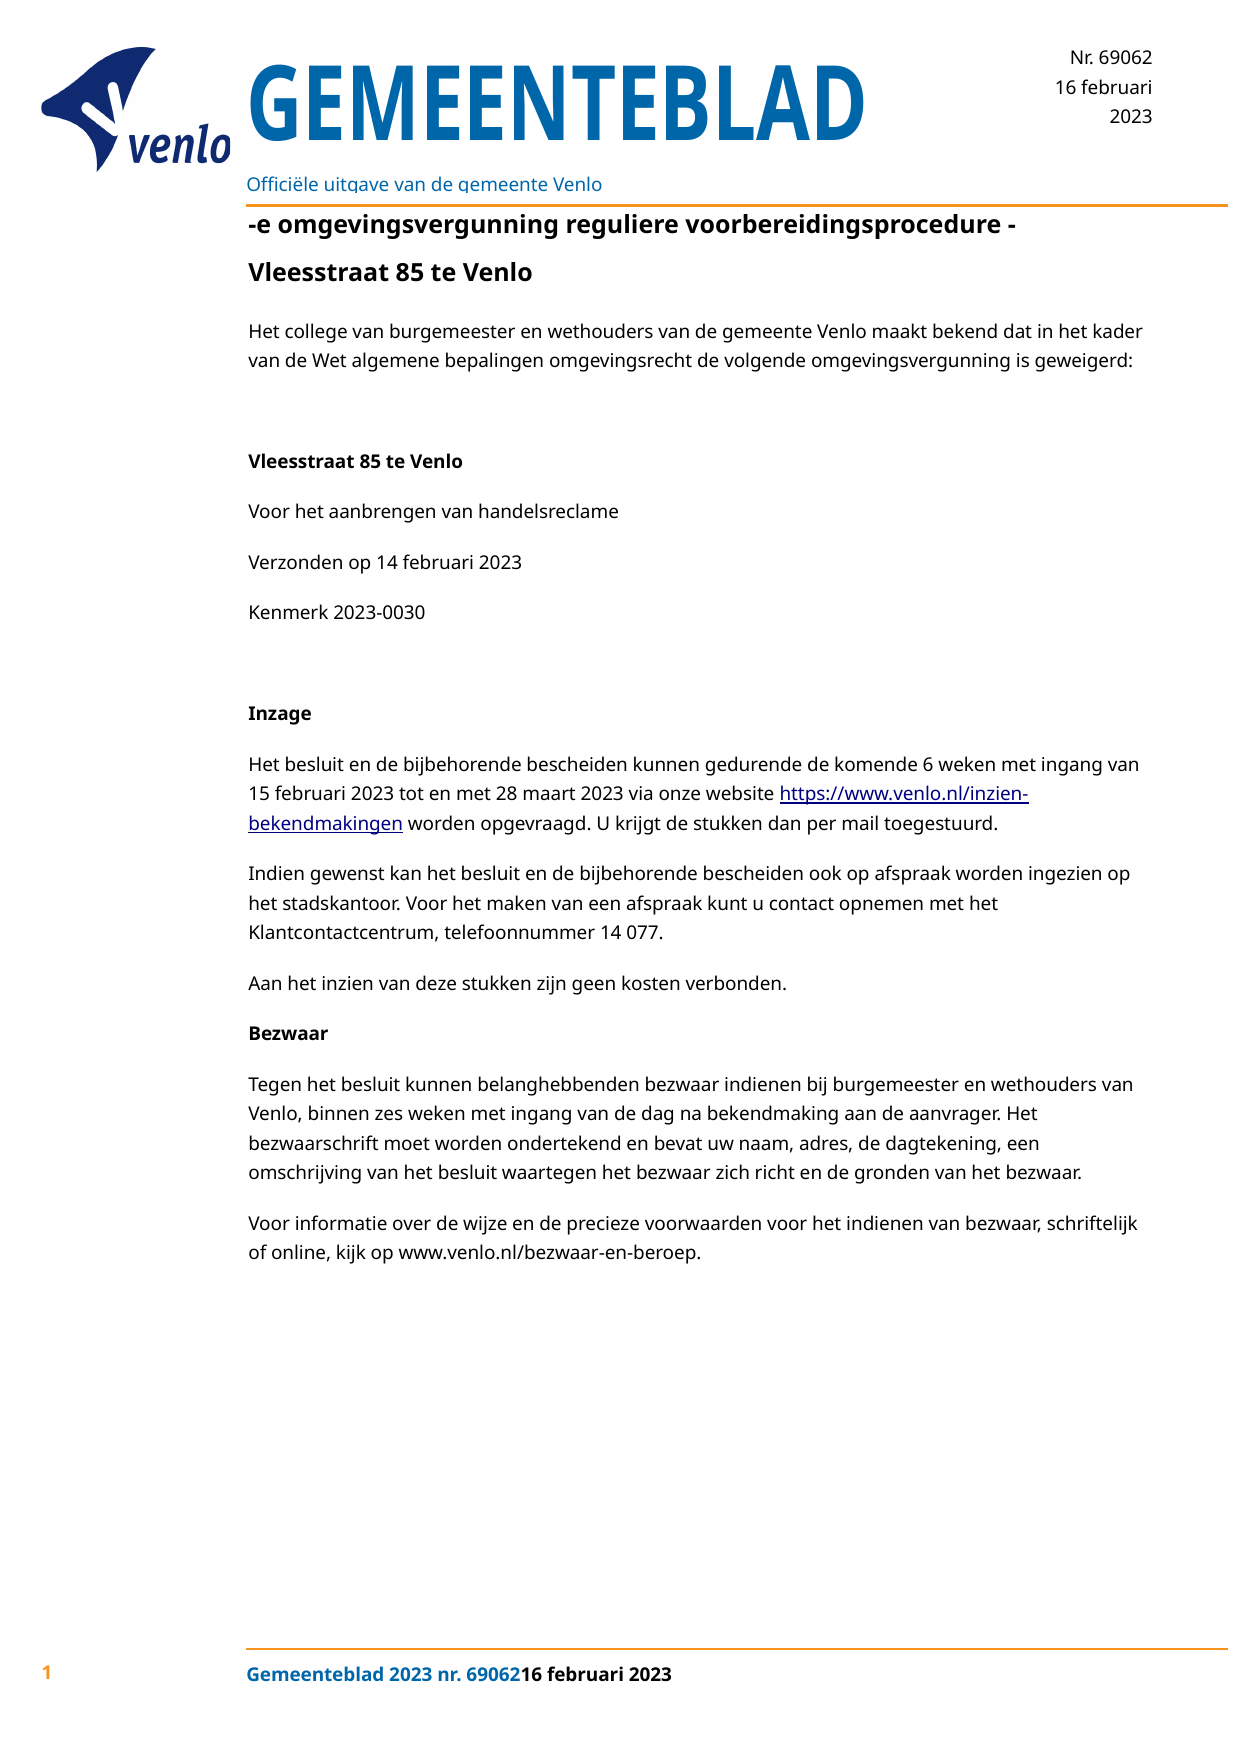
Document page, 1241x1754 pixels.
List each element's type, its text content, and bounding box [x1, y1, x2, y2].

text Inzage [248, 700, 1152, 726]
text Het besluit en de bijbehorende bescheiden kunnen gedurende de komende 6 weken met ingang van 15 februari 2023 tot en met 28 maart 2023 via onze website https://www.venlo.nl/inzien-bekendmakingen worden opgevraagd. U krijgt de stukken dan per mail toegestuurd. [248, 751, 1152, 836]
picture [41, 47, 231, 172]
text Aan het inzien van deze stukken zijn geen kosten verbonden. [248, 970, 1152, 996]
text -e omgevingsvergunning reguliere voorbereidingsprocedure - Vleesstraat 85 te Venlo [248, 207, 1152, 288]
text Bezwaar [248, 1020, 1152, 1046]
text Voor informatie over de wijze en de precieze voorwaarden voor het indienen van bezwaar, schriftelijk of online, kijk op www.venlo.nl/bezwaar-en-beroep. [248, 1210, 1152, 1265]
text Voor het aanbrengen van handelsreclame [248, 499, 1152, 524]
text Het college van burgemeester en wethouders van de gemeente Venlo maakt bekend dat in het kader van de Wet algemene bepalingen omgevingsrecht de volgende omgevingsvergunning is geweigerd: [248, 318, 1152, 373]
text Verzonden op 14 februari 2023 [248, 549, 1152, 575]
text Indien gewenst kan het besluit en de bijbehorende bescheiden ook op afspraak worden ingezien op het stadskantoor. Voor het maken van een afspraak kunt u contact opnemen met het Klantcontactcentrum, telefoonnummer 14 077. [248, 860, 1152, 945]
text Kenmerk 2023-0030 [248, 599, 1152, 625]
text Tegen het besluit kunnen belanghebbenden bezwaar indienen bij burgemeester en wethouders van Venlo, binnen zes weken met ingang van de dag na bekendmaking aan de aanvrager. Het bezwaarschrift moet worden ondertekend en bevat uw naam, adres, de dagtekening, een omschrijving van het besluit waartegen het bezwaar zich richt en de gronden van het bezwaar. [248, 1071, 1152, 1185]
text Vleesstraat 85 te Venlo [248, 448, 1152, 474]
